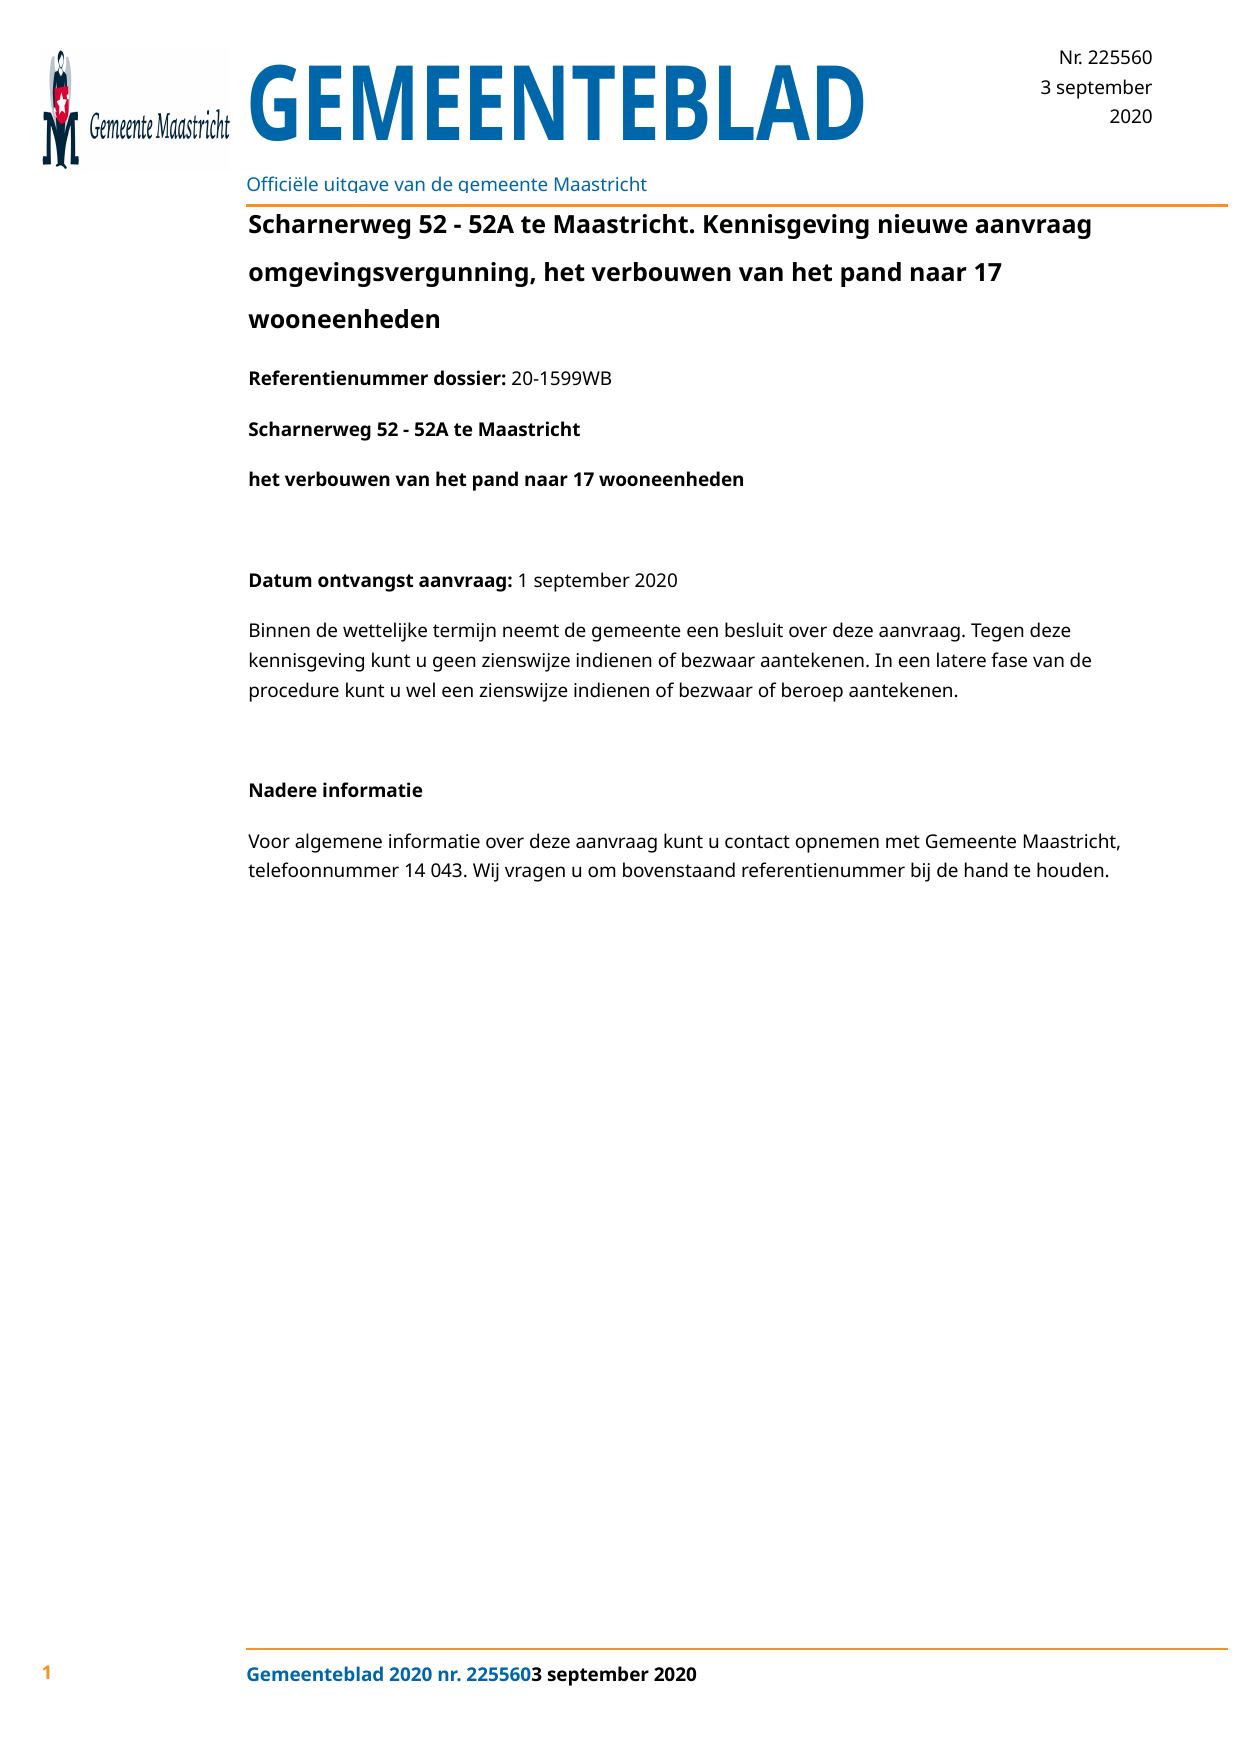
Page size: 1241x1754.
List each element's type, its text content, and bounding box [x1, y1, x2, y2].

picture [41, 47, 231, 172]
text Binnen de wettelijke termijn neemt de gemeente een besluit over deze aanvraag. Tegen deze kennisgeving kunt u geen zienswijze indienen of bezwaar aantekenen. In een latere fase van de procedure kunt u wel een zienswijze indienen of bezwaar of beroep aantekenen. [248, 618, 1152, 702]
text Nadere informatie [248, 778, 1152, 803]
text Scharnerweg 52 - 52A te Maastricht [248, 416, 1152, 442]
text het verbouwen van het pand naar 17 wooneenheden [248, 466, 1152, 492]
text Datum ontvangst aanvraag: 1 september 2020 [248, 567, 1152, 593]
text Referentienummer dossier: 20-1599WB [248, 366, 1152, 391]
text Scharnerweg 52 - 52A te Maastricht. Kennisgeving nieuwe aanvraag omgevingsvergunning, het verbouwen van het pand naar 17 wooneenheden [248, 207, 1152, 336]
text Voor algemene informatie over deze aanvraag kunt u contact opnemen met Gemeente Maastricht, telefoonnummer 14 043. Wij vragen u om bovenstaand referentienummer bij de hand te houden. [248, 828, 1152, 883]
